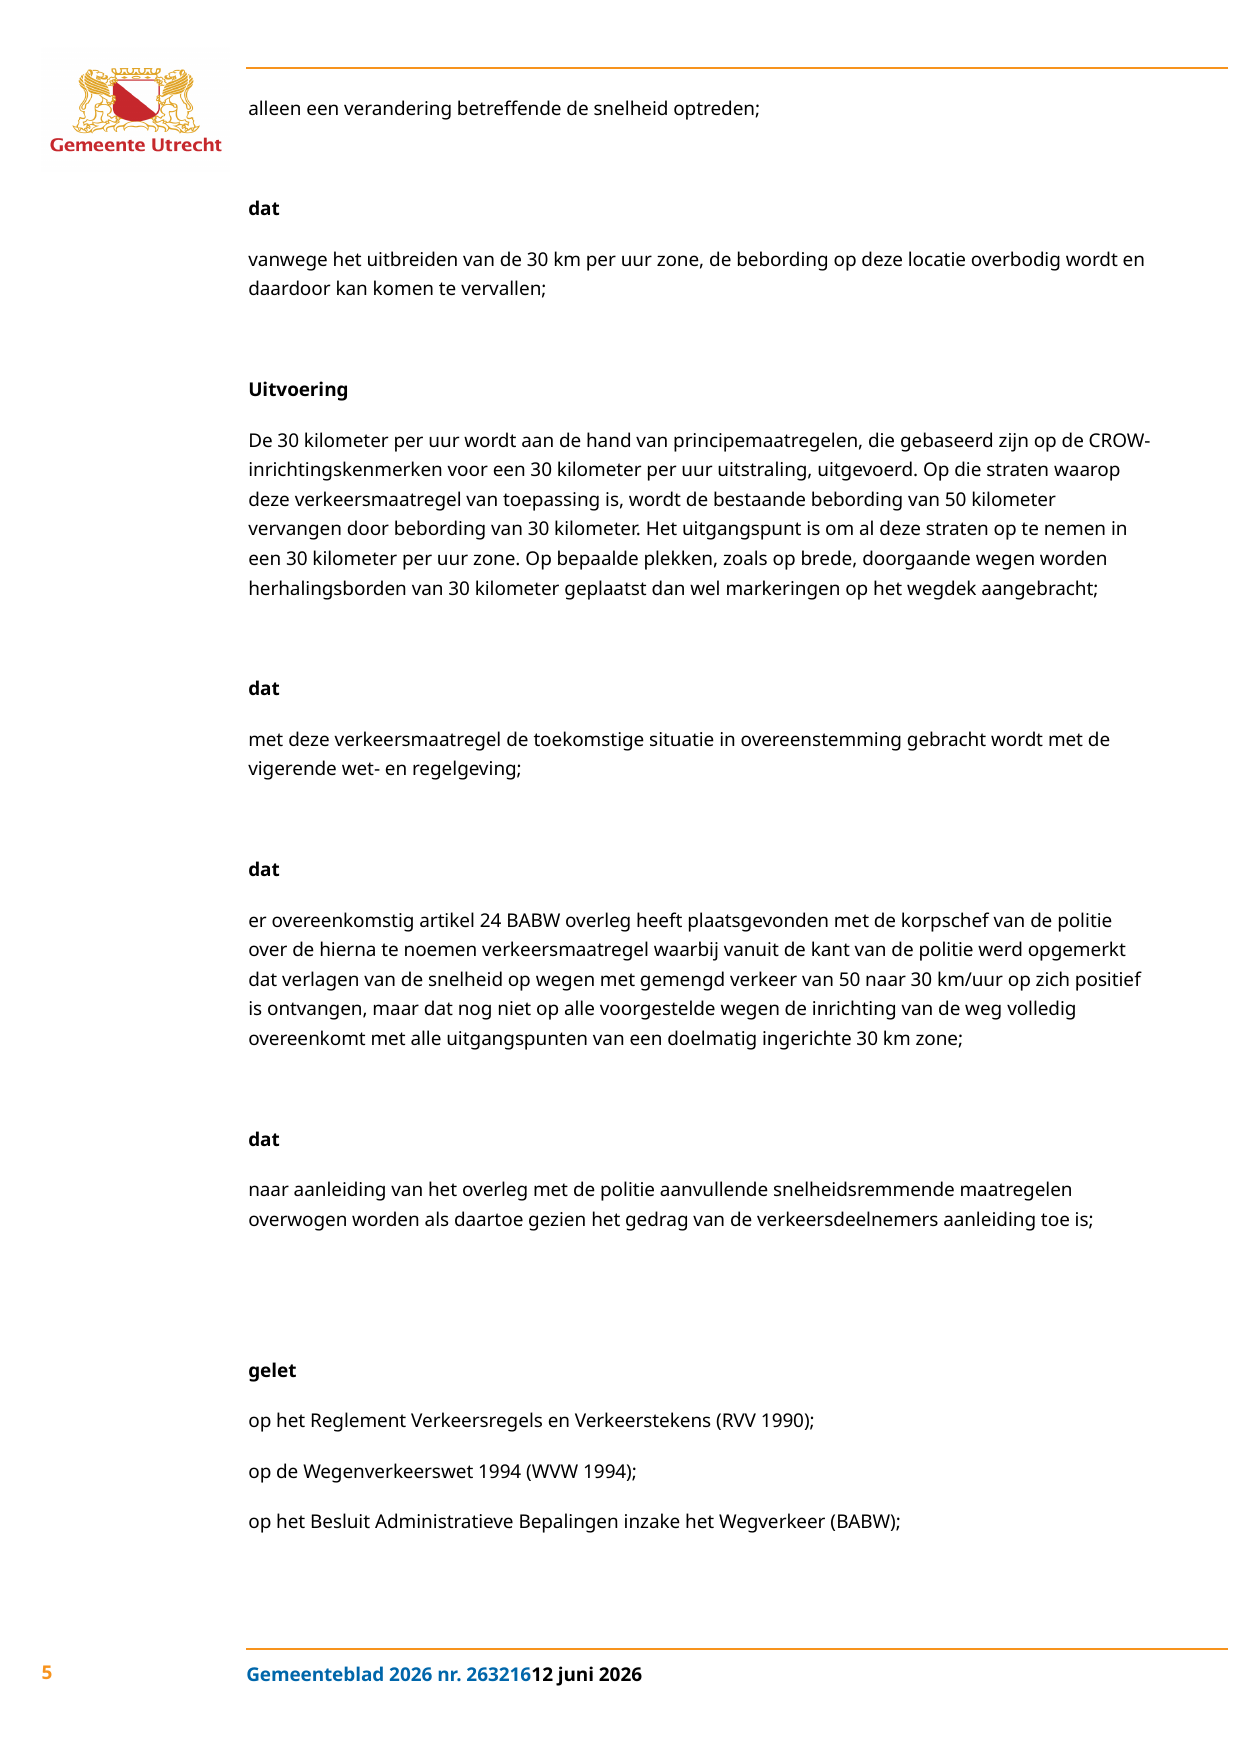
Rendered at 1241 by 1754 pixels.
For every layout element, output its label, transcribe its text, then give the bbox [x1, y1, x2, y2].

text dat [248, 1126, 1152, 1152]
text alleen een verandering betreffende de snelheid optreden; [248, 95, 1152, 121]
text op de Wegenverkeerswet 1994 (WVW 1994); [248, 1458, 1152, 1484]
text dat [248, 196, 1152, 221]
text Uitvoering [248, 376, 1152, 402]
text naar aanleiding van het overleg met de politie aanvullende snelheidsremmende maatregelen overwogen worden als daartoe gezien het gedrag van de verkeersdeelnemers aanleiding toe is; [248, 1176, 1152, 1232]
text met deze verkeersmaatregel de toekomstige situatie in overeenstemming gebracht wordt met de vigerende wet- en regelgeving; [248, 726, 1152, 781]
picture [41, 47, 231, 172]
text De 30 kilometer per uur wordt aan de hand van principemaatregelen, die gebaseerd zijn op de CROW-inrichtingskenmerken voor een 30 kilometer per uur uitstraling, uitgevoerd. Op die straten waarop deze verkeersmaatregel van toepassing is, wordt de bestaande bebording van 50 kilometer vervangen door bebording van 30 kilometer. Het uitgangspunt is om al deze straten op te nemen in een 30 kilometer per uur zone. Op bepaalde plekken, zoals op brede, doorgaande wegen worden herhalingsborden van 30 kilometer geplaatst dan wel markeringen op het wegdek aangebracht; [248, 427, 1152, 601]
text er overeenkomstig artikel 24 BABW overleg heeft plaatsgevonden met de korpschef van de politie over de hierna te noemen verkeersmaatregel waarbij vanuit de kant van de politie werd opgemerkt dat verlagen van de snelheid op wegen met gemengd verkeer van 50 naar 30 km/uur op zich positief is ontvangen, maar dat nog niet op alle voorgestelde wegen de inrichting van de weg volledig overeenkomt met alle uitgangspunten van een doelmatig ingerichte 30 km zone; [248, 907, 1152, 1051]
text op het Reglement Verkeersregels en Verkeerstekens (RVV 1990); [248, 1408, 1152, 1433]
text dat [248, 856, 1152, 882]
text vanwege het uitbreiden van de 30 km per uur zone, de bebording op deze locatie overbodig wordt en daardoor kan komen te vervallen; [248, 246, 1152, 301]
text dat [248, 676, 1152, 701]
text op het Besluit Administratieve Bepalingen inzake het Wegverkeer (BABW); [248, 1508, 1152, 1534]
text gelet [248, 1357, 1152, 1383]
